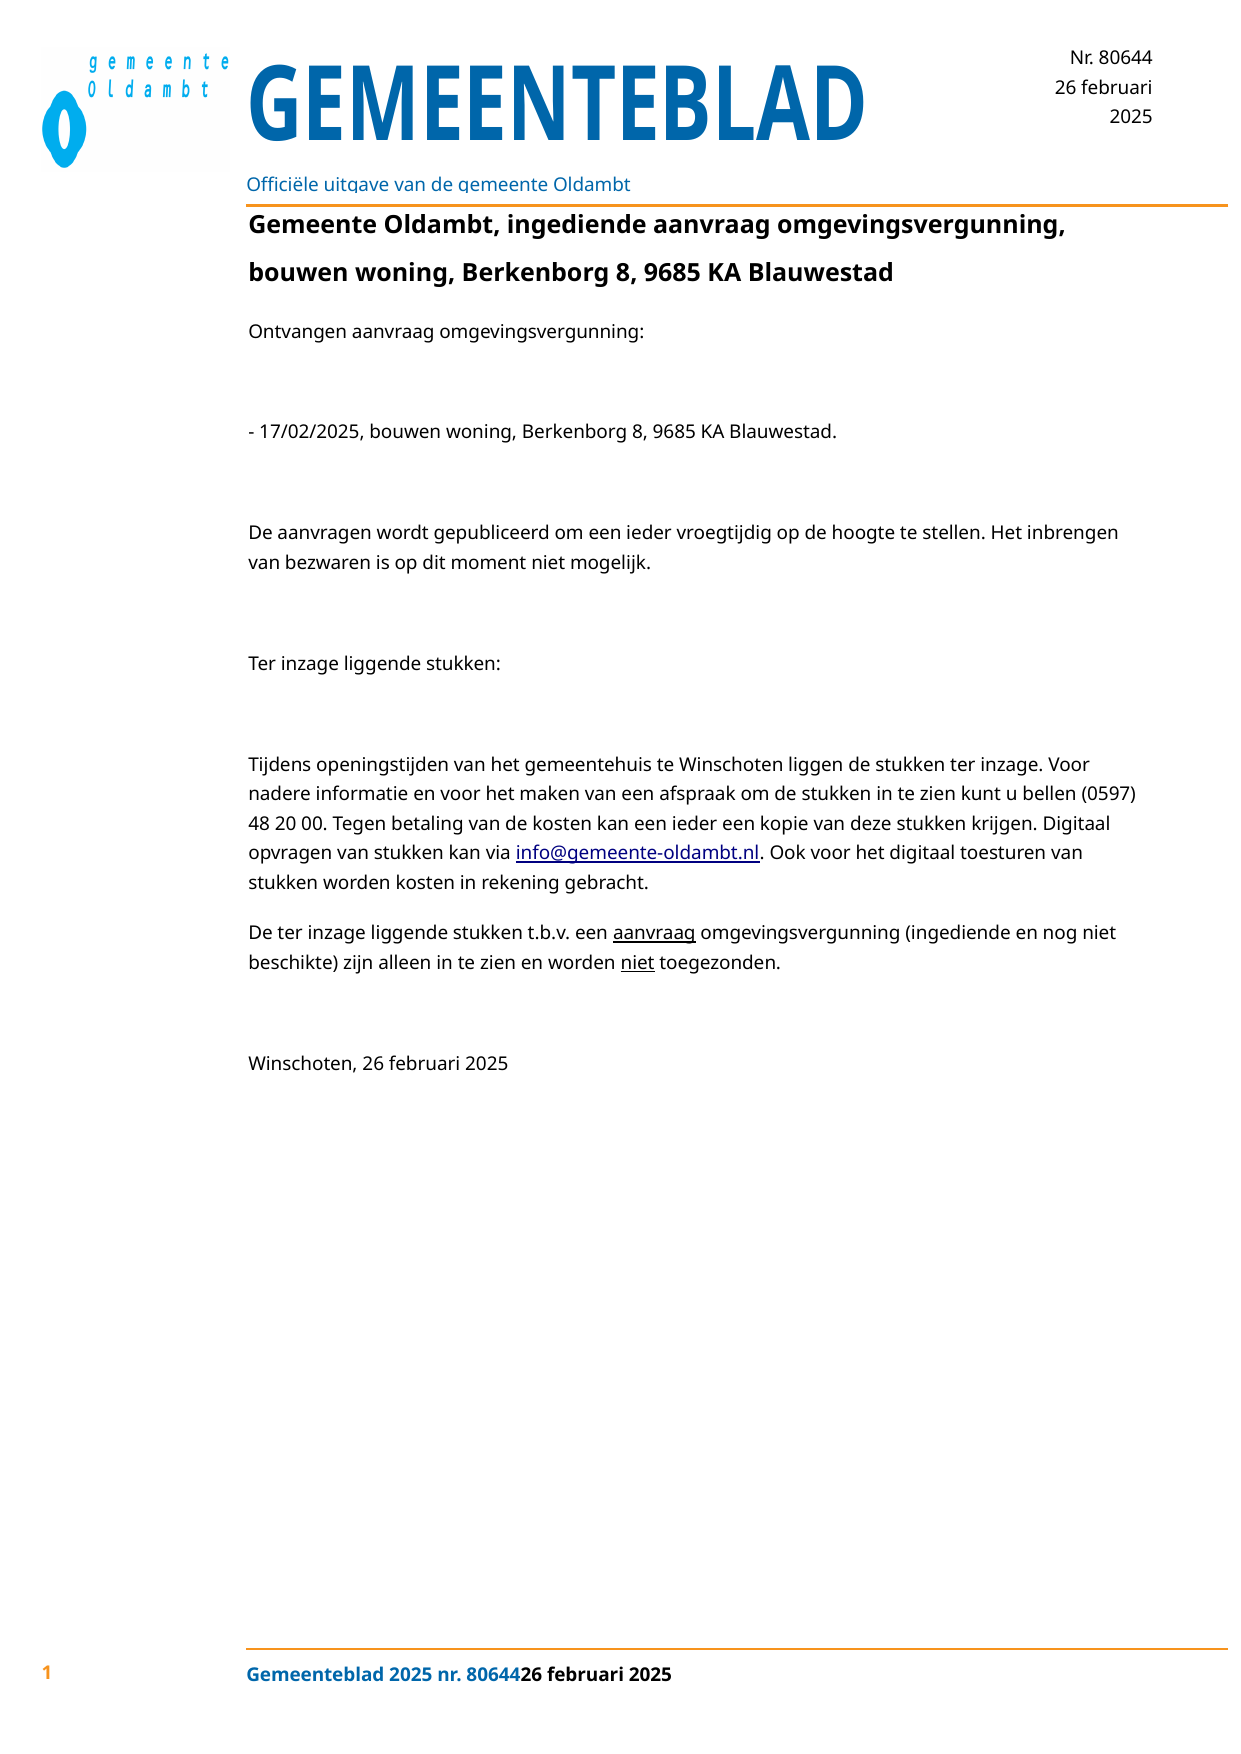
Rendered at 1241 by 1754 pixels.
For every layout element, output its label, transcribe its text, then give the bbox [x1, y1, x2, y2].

text Tijdens openingstijden van het gemeentehuis te Winschoten liggen de stukken ter inzage. Voor nadere informatie en voor het maken van een afspraak om de stukken in te zien kunt u bellen (0597) 48 20 00. Tegen betaling van de kosten kan een ieder een kopie van deze stukken krijgen. Digitaal opvragen van stukken kan via info@gemeente-oldambt.nl. Ook voor het digitaal toesturen van stukken worden kosten in rekening gebracht. [248, 751, 1152, 895]
text De ter inzage liggende stukken t.b.v. een aanvraag omgevingsvergunning (ingediende en nog niet beschikte) zijn alleen in te zien en worden niet toegezonden. [248, 919, 1152, 975]
picture [41, 47, 231, 172]
text Ter inzage liggende stukken: [248, 650, 1152, 676]
text - 17/02/2025, bouwen woning, Berkenborg 8, 9685 KA Blauwestad. [248, 419, 1152, 444]
text De aanvragen wordt gepubliceerd om een ieder vroegtijdig op de hoogte te stellen. Het inbrengen van bezwaren is op dit moment niet mogelijk. [248, 519, 1152, 575]
text Ontvangen aanvraag omgevingsvergunning: [248, 318, 1152, 344]
text Winschoten, 26 februari 2025 [248, 1050, 1152, 1076]
text Gemeente Oldambt, ingediende aanvraag omgevingsvergunning, bouwen woning, Berkenborg 8, 9685 KA Blauwestad [248, 207, 1152, 288]
